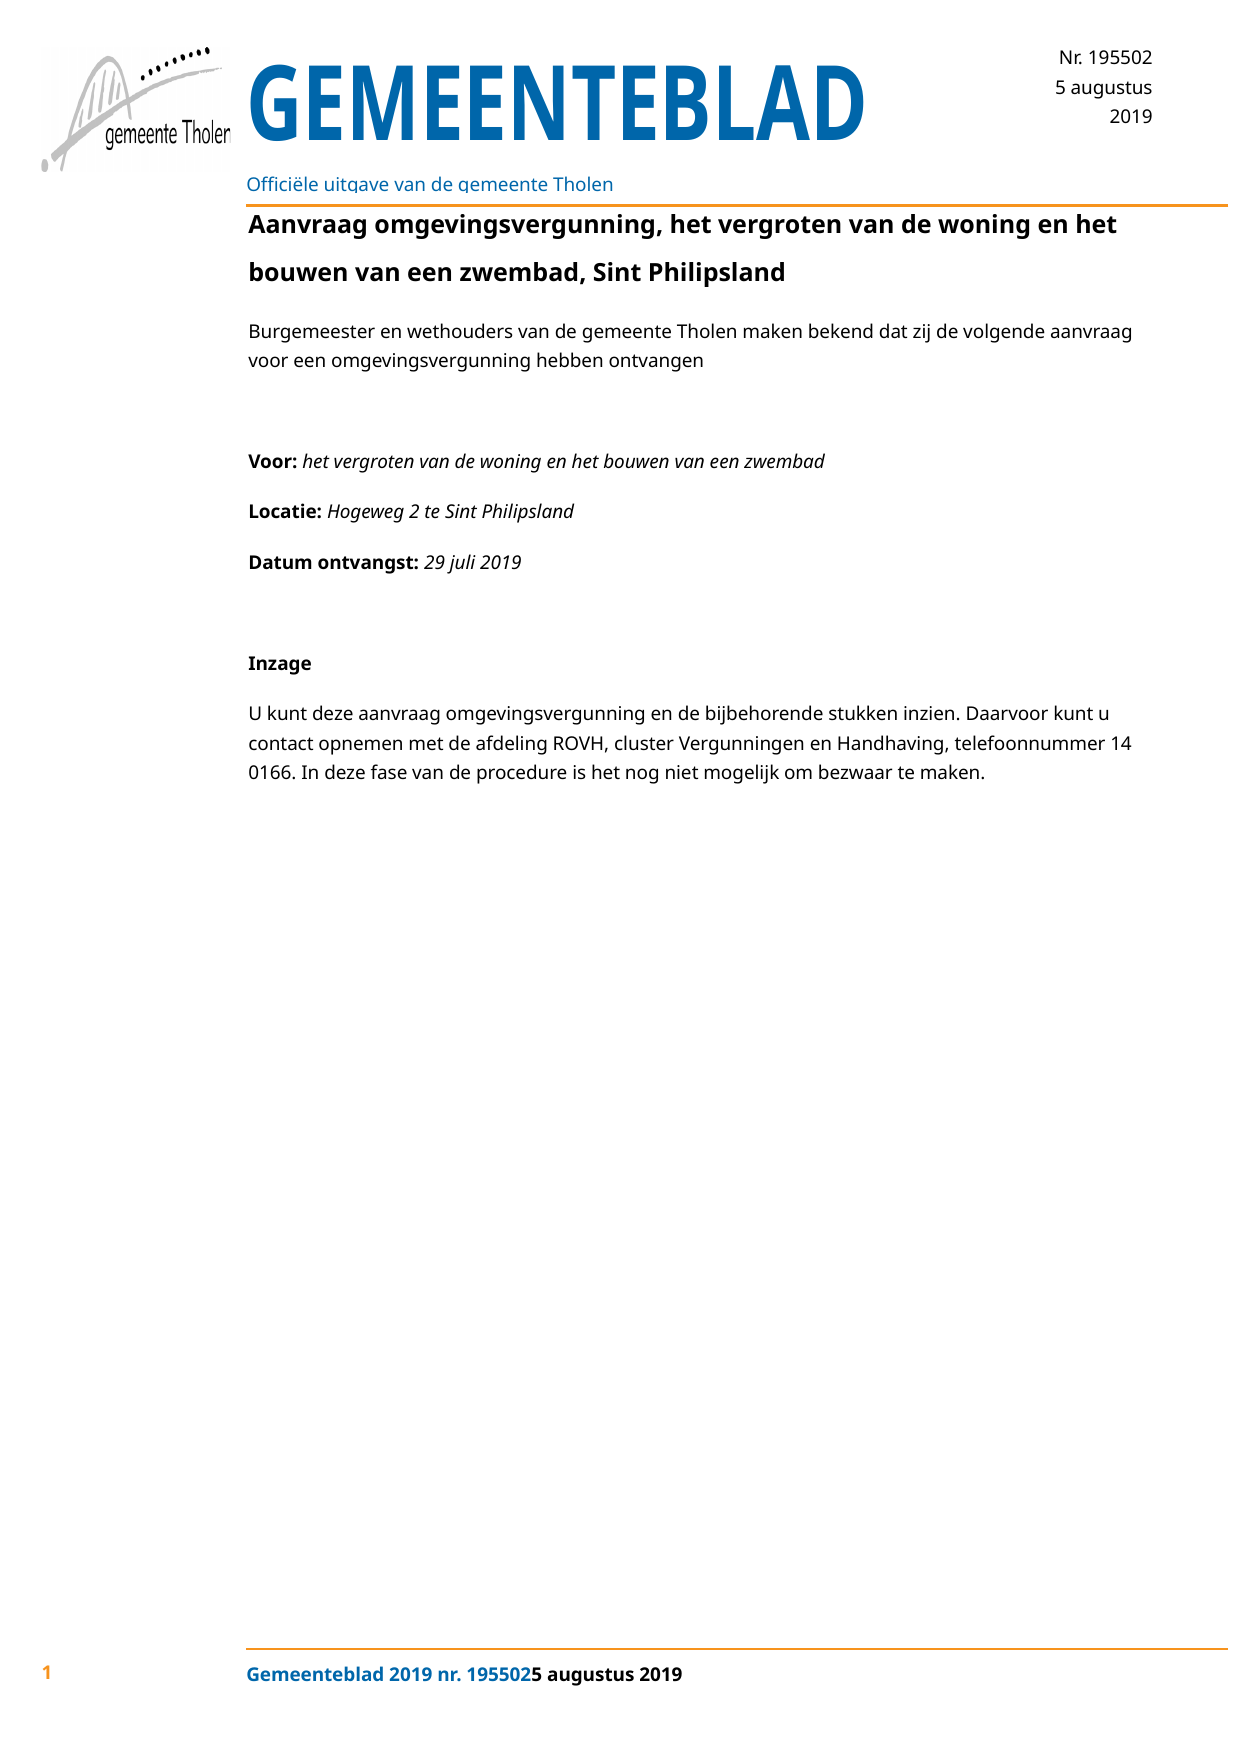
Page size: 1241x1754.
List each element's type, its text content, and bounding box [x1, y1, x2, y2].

text Locatie: Hogeweg 2 te Sint Philipsland [248, 499, 1152, 524]
text Burgemeester en wethouders van de gemeente Tholen maken bekend dat zij de volgende aanvraag voor een omgevingsvergunning hebben ontvangen [248, 318, 1152, 373]
text Voor: het vergroten van de woning en het bouwen van een zwembad [248, 448, 1152, 474]
picture [41, 47, 231, 172]
text U kunt deze aanvraag omgevingsvergunning en de bijbehorende stukken inzien. Daarvoor kunt u contact opnemen met de afdeling ROVH, cluster Vergunningen en Handhaving, telefoonnummer 14 0166. In deze fase van de procedure is het nog niet mogelijk om bezwaar te maken. [248, 700, 1152, 785]
text Aanvraag omgevingsvergunning, het vergroten van de woning en het bouwen van een zwembad, Sint Philipsland [248, 207, 1152, 288]
text Inzage [248, 650, 1152, 676]
text Datum ontvangst: 29 juli 2019 [248, 549, 1152, 575]
